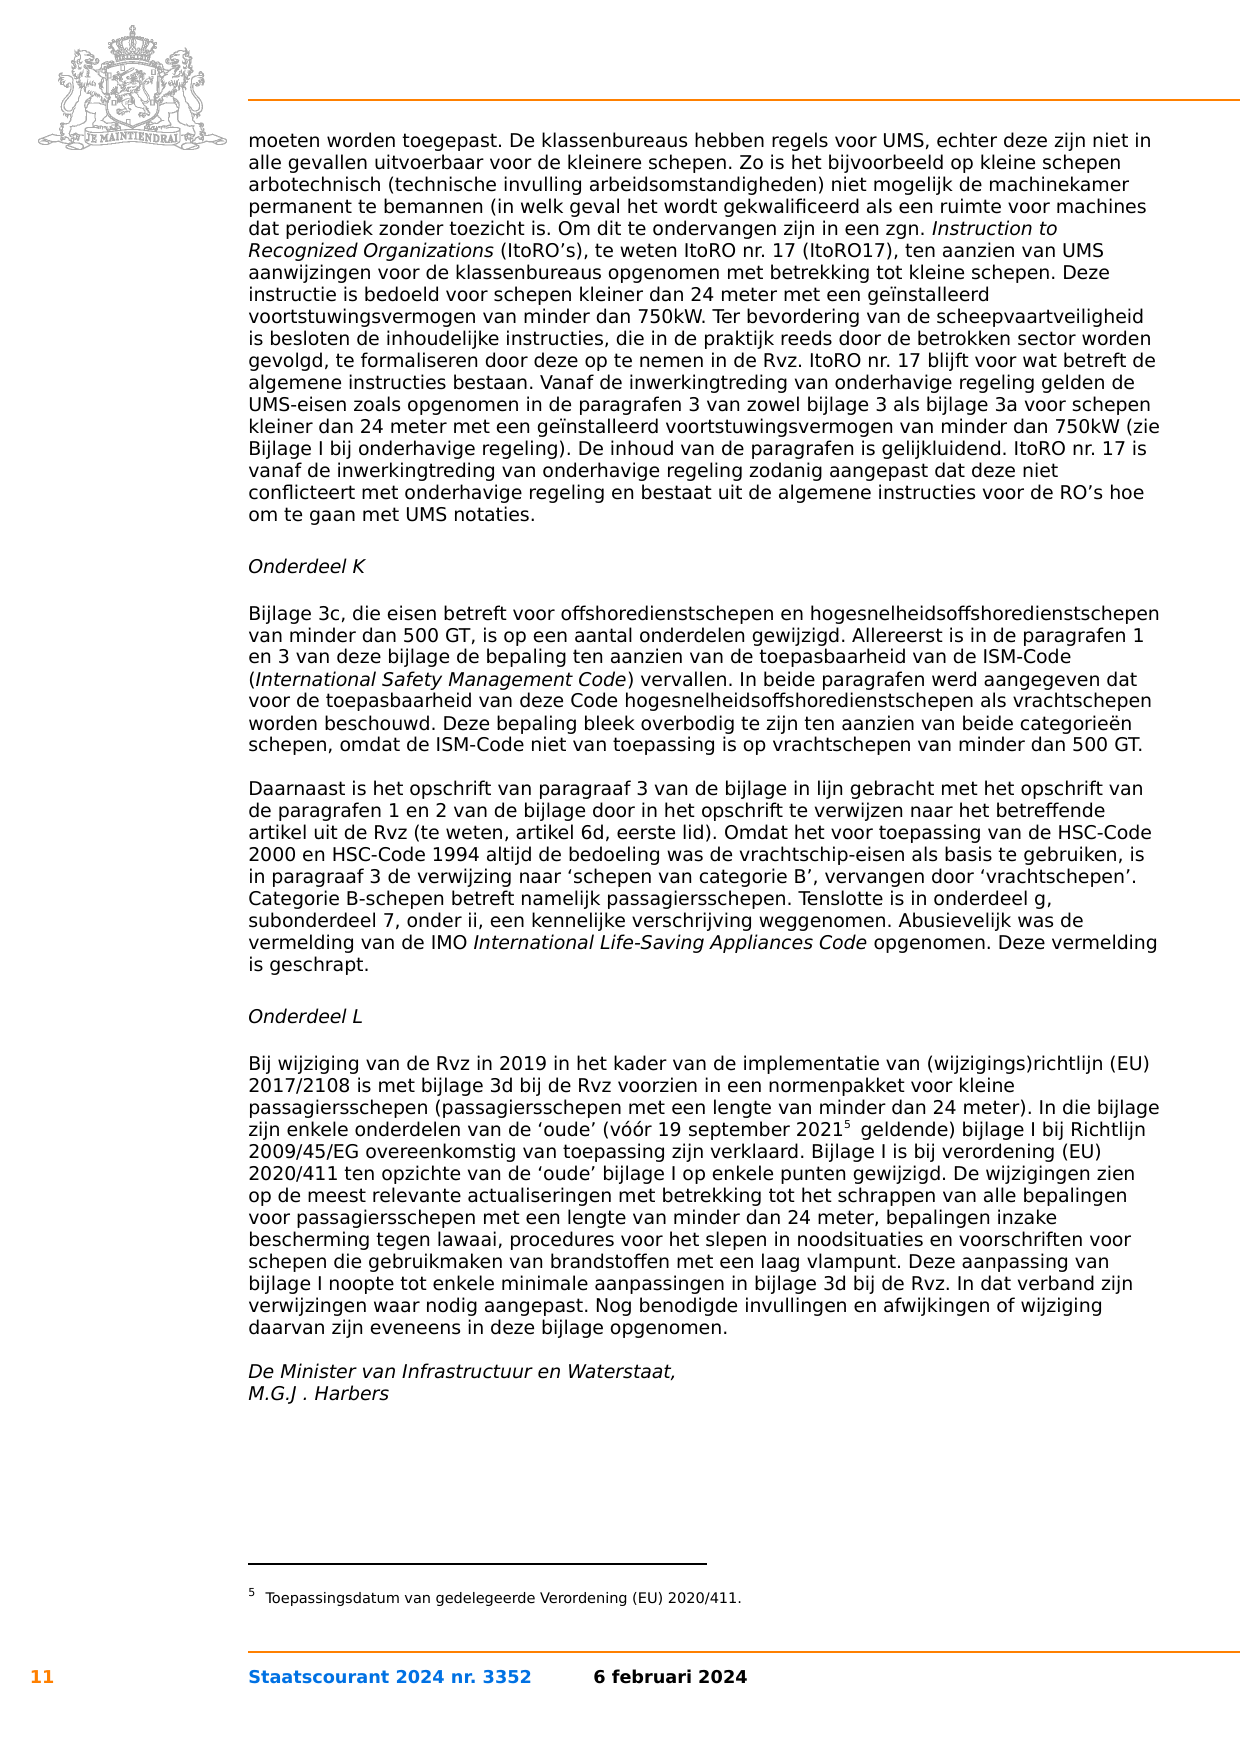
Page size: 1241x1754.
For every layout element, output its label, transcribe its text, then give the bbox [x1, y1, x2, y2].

subtitle Onderdeel L [248, 1006, 1163, 1028]
text Daarnaast is het opschrift van paragraaf 3 van de bijlage in lijn gebracht met het opschrift van de paragrafen 1 en 2 van de bijlage door in het opschrift te verwijzen naar het betreffende artikel uit de Rvz (te weten, artikel 6d, eerste lid). Omdat het voor toepassing van de HSC-Code 2000 en HSC-Code 1994 altijd de bedoeling was de vrachtschip-eisen als basis te gebruiken, is in paragraaf 3 de verwijzing naar ‘schepen van categorie B’, vervangen door ‘vrachtschepen’. Categorie B-schepen betreft namelijk passagiersschepen. Tenslotte is in onderdeel g, subonderdeel 7, onder ii, een kennelijke verschrijving weggenomen. Abusievelijk was de vermelding van de IMO International Life-Saving Appliances Code opgenomen. Deze vermelding is geschrapt. [248, 778, 1163, 976]
text moeten worden toegepast. De klassenbureaus hebben regels voor UMS, echter deze zijn niet in alle gevallen uitvoerbaar voor de kleinere schepen. Zo is het bijvoorbeeld op kleine schepen arbotechnisch (technische invulling arbeidsomstandigheden) niet mogelijk de machinekamer permanent te bemannen (in welk geval het wordt gekwalificeerd als een ruimte voor machines dat periodiek zonder toezicht is. Om dit te ondervangen zijn in een zgn. Instruction to Recognized Organizations (ItoRO’s), te weten ItoRO nr. 17 (ItoRO17), ten aanzien van UMS aanwijzingen voor de klassenbureaus opgenomen met betrekking tot kleine schepen. Deze instructie is bedoeld voor schepen kleiner dan 24 meter met een geïnstalleerd voortstuwingsvermogen van minder dan 750kW. Ter bevordering van de scheepvaartveiligheid is besloten de inhoudelijke instructies, die in de praktijk reeds door de betrokken sector worden gevolgd, te formaliseren door deze op te nemen in de Rvz. ItoRO nr. 17 blijft voor wat betreft de algemene instructies bestaan. Vanaf de inwerkingtreding van onderhavige regeling gelden de UMS-eisen zoals opgenomen in de paragrafen 3 van zowel bijlage 3 als bijlage 3a voor schepen kleiner dan 24 meter met een geïnstalleerd voortstuwingsvermogen van minder dan 750kW (zie Bijlage I bij onderhavige regeling). De inhoud van de paragrafen is gelijkluidend. ItoRO nr. 17 is vanaf de inwerkingtreding van onderhavige regeling zodanig aangepast dat deze niet conflicteert met onderhavige regeling en bestaat uit de algemene instructies voor de RO’s hoe om te gaan met UMS notaties. [248, 130, 1163, 526]
text Toepassingsdatum van gedelegeerde Verordening (EU) 2020/411. [248, 1586, 1163, 1608]
subtitle Onderdeel K [248, 556, 1163, 577]
text Bijlage 3c, die eisen betreft voor offshoredienstschepen en hogesnelheidsoffshoredienstschepen van minder dan 500 GT, is op een aantal onderdelen gewijzigd. Allereerst is in de paragrafen 1 en 3 van deze bijlage de bepaling ten aanzien van de toepasbaarheid van de ISM-Code (International Safety Management Code) vervallen. In beide paragrafen werd aangegeven dat voor de toepasbaarheid van deze Code hogesnelheidsoffshoredienstschepen als vrachtschepen worden beschouwd. Deze bepaling bleek overbodig te zijn ten aanzien van beide categorieën schepen, omdat de ISM-Code niet van toepassing is op vrachtschepen van minder dan 500 GT. [248, 602, 1163, 756]
text De Minister van Infrastructuur en Waterstaat, M.G.J . Harbers [248, 1361, 1163, 1404]
text Bij wijziging van de Rvz in 2019 in het kader van de implementatie van (wijzigings)richtlijn (EU) 2017/2108 is met bijlage 3d bij de Rvz voorzien in een normenpakket voor kleine passagiersschepen (passagiersschepen met een lengte van minder dan 24 meter). In die bijlage zijn enkele onderdelen van de ‘oude’ (vóór 19 september 2021 geldende) bijlage I bij Richtlijn 2009/45/EG overeenkomstig van toepassing zijn verklaard. Bijlage I is bij verordening (EU) 2020/411 ten opzichte van de ‘oude’ bijlage I op enkele punten gewijzigd. De wijzigingen zien op de meest relevante actualiseringen met betrekking tot het schrappen van alle bepalingen voor passagiersschepen met een lengte van minder dan 24 meter, bepalingen inzake bescherming tegen lawaai, procedures voor het slepen in noodsituaties en voorschriften voor schepen die gebruikmaken van brandstoffen met een laag vlampunt. Deze aanpassing van bijlage I noopte tot enkele minimale aanpassingen in bijlage 3d bij de Rvz. In dat verband zijn verwijzingen waar nodig aangepast. Nog benodigde invullingen en afwijkingen of wijziging daarvan zijn eveneens in deze bijlage opgenomen. [248, 1053, 1163, 1339]
picture [38, 25, 227, 150]
